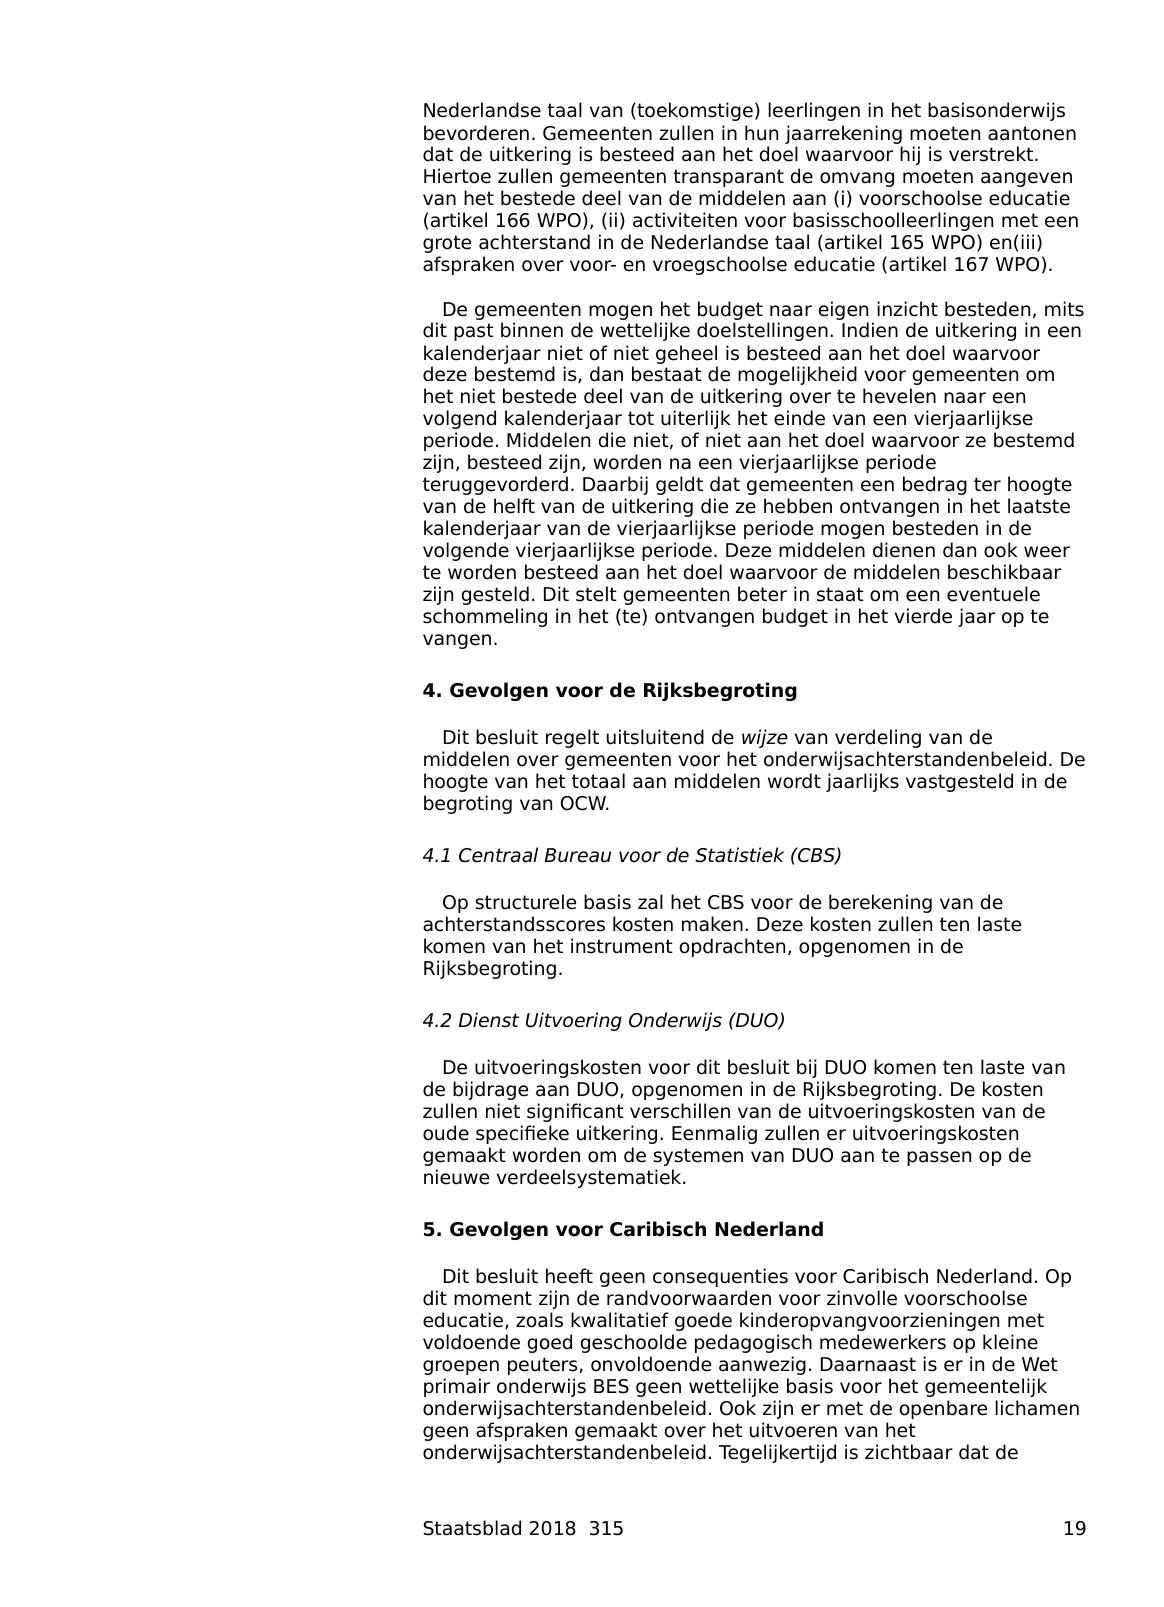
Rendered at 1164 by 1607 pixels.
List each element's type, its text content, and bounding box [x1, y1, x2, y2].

text Op structurele basis zal het CBS voor de berekening van de achterstandsscores kosten maken. Deze kosten zullen ten laste komen van het instrument opdrachten, opgenomen in de Rijksbegroting. [422, 892, 1087, 980]
subtitle 5. Gevolgen voor Caribisch Nederland [422, 1219, 1087, 1241]
text De gemeenten mogen het budget naar eigen inzicht besteden, mits dit past binnen de wettelijke doelstellingen. Indien de uitkering in een kalenderjaar niet of niet geheel is besteed aan het doel waarvoor deze bestemd is, dan bestaat de mogelijkheid voor gemeenten om het niet bestede deel van de uitkering over te hevelen naar een volgend kalenderjaar tot uiterlijk het einde van een vierjaarlijkse periode. Middelen die niet, of niet aan het doel waarvoor ze bestemd zijn, besteed zijn, worden na een vierjaarlijkse periode teruggevorderd. Daarbij geldt dat gemeenten een bedrag ter hoogte van de helft van de uitkering die ze hebben ontvangen in het laatste kalenderjaar van de vierjaarlijkse periode mogen besteden in de volgende vierjaarlijkse periode. Deze middelen dienen dan ook weer te worden besteed aan het doel waarvoor de middelen beschikbaar zijn gesteld. Dit stelt gemeenten beter in staat om een eventuele schommeling in het (te) ontvangen budget in het vierde jaar op te vangen. [422, 298, 1087, 650]
subtitle 4.2 Dienst Uitvoering Onderwijs (DUO) [422, 1010, 1087, 1032]
text Dit besluit regelt uitsluitend de wijze van verdeling van de middelen over gemeenten voor het onderwijsachterstandenbeleid. De hoogte van het totaal aan middelen wordt jaarlijks vastgesteld in de begroting van OCW. [422, 727, 1087, 815]
text Nederlandse taal van (toekomstige) leerlingen in het basisonderwijs bevorderen. Gemeenten zullen in hun jaarrekening moeten aantonen dat de uitkering is besteed aan het doel waarvoor hij is verstrekt. Hiertoe zullen gemeenten transparant de omvang moeten aangeven van het bestede deel van de middelen aan (i) voorschoolse educatie (artikel 166 WPO), (ii) activiteiten voor basisschoolleerlingen met een grote achterstand in de Nederlandse taal (artikel 165 WPO) en(iii) afspraken over voor- en vroegschoolse educatie (artikel 167 WPO). [422, 100, 1087, 276]
subtitle 4. Gevolgen voor de Rijksbegroting [422, 680, 1087, 702]
text De uitvoeringskosten voor dit besluit bij DUO komen ten laste van de bijdrage aan DUO, opgenomen in de Rijksbegroting. De kosten zullen niet significant verschillen van de uitvoeringskosten van de oude specifieke uitkering. Eenmalig zullen er uitvoeringskosten gemaakt worden om de systemen van DUO aan te passen op de nieuwe verdeelsystematiek. [422, 1057, 1087, 1189]
subtitle 4.1 Centraal Bureau voor de Statistiek (CBS) [422, 845, 1087, 867]
text Dit besluit heeft geen consequenties voor Caribisch Nederland. Op dit moment zijn de randvoorwaarden voor zinvolle voorschoolse educatie, zoals kwalitatief goede kinderopvangvoorzieningen met voldoende goed geschoolde pedagogisch medewerkers op kleine groepen peuters, onvoldoende aanwezig. Daarnaast is er in de Wet primair onderwijs BES geen wettelijke basis voor het gemeentelijk onderwijsachterstandenbeleid. Ook zijn er met de openbare lichamen geen afspraken gemaakt over het uitvoeren van het onderwijsachterstandenbeleid. Tegelijkertijd is zichtbaar dat de [422, 1266, 1087, 1463]
